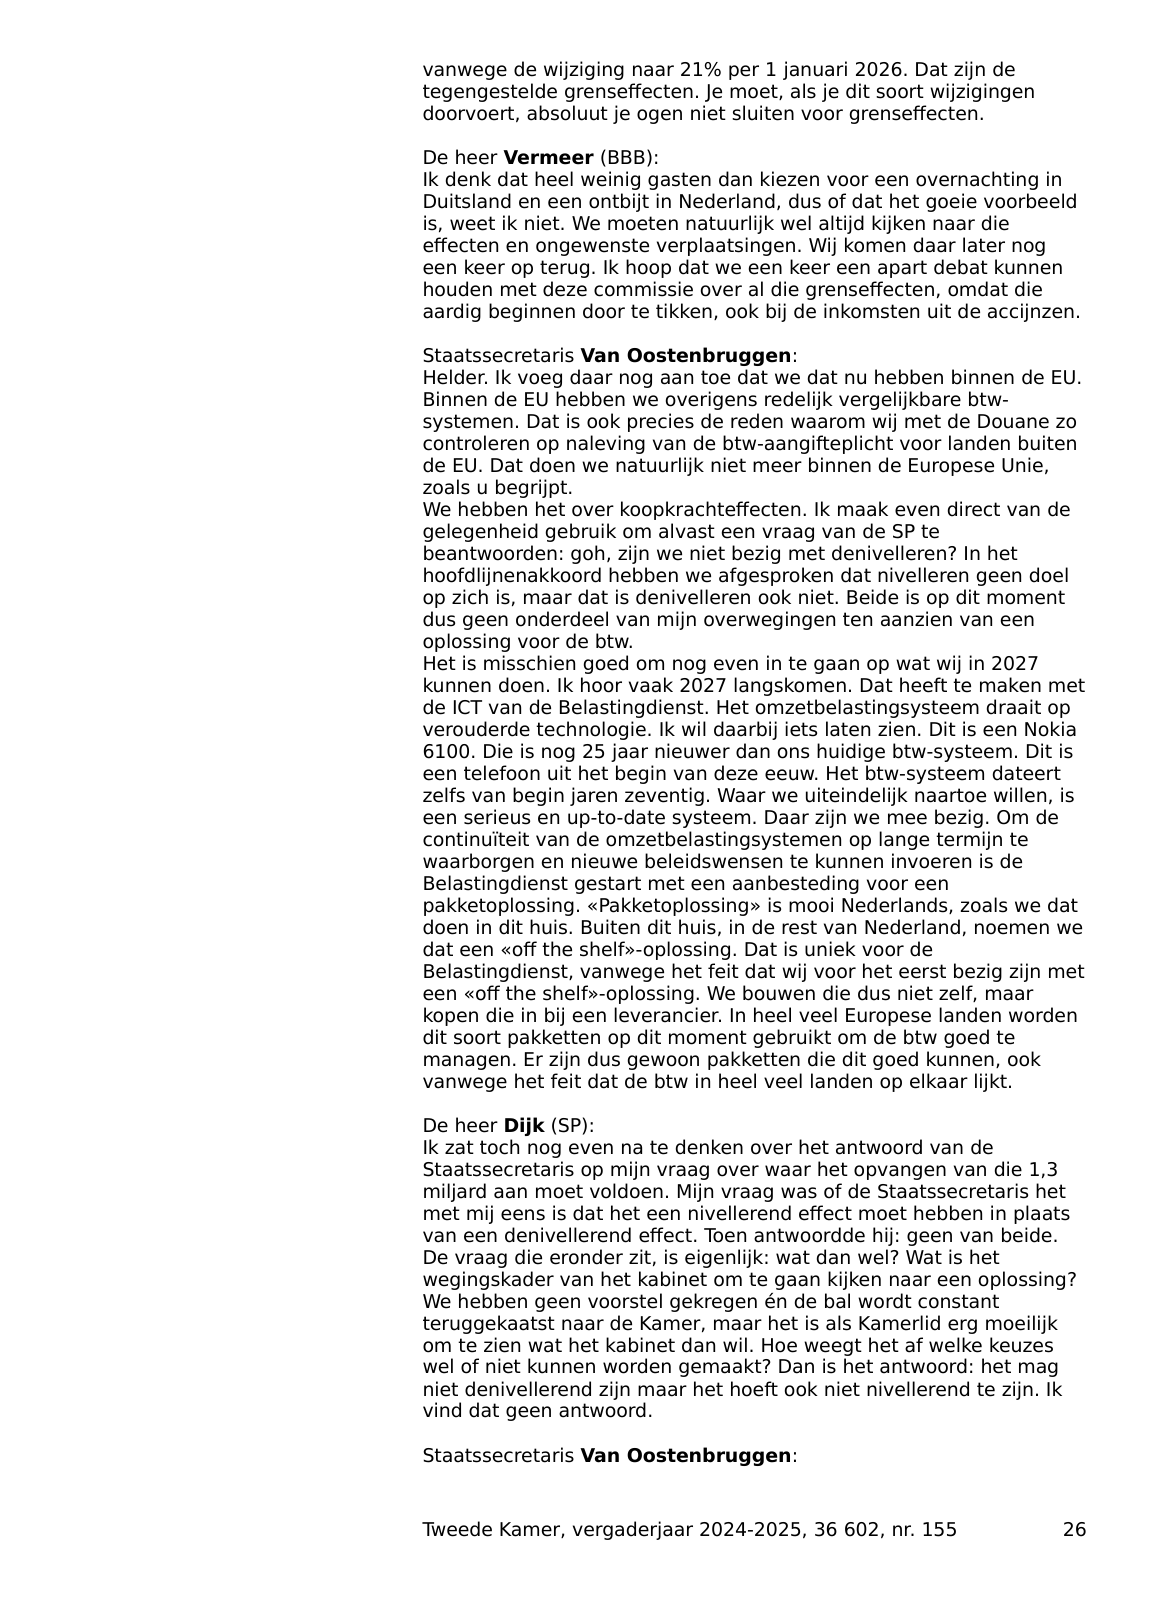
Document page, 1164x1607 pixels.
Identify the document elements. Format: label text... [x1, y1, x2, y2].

text Staatssecretaris Van Oostenbruggen: [422, 1444, 1087, 1467]
text Staatssecretaris Van Oostenbruggen: [422, 345, 1087, 367]
text We hebben het over koopkrachteffecten. Ik maak even direct van de gelegenheid gebruik om alvast een vraag van de SP te beantwoorden: goh, zijn we niet bezig met denivelleren? In het hoofdlijnenakkoord hebben we afgesproken dat nivelleren geen doel op zich is, maar dat is denivelleren ook niet. Beide is op dit moment dus geen onderdeel van mijn overwegingen ten aanzien van een oplossing voor de btw. [422, 499, 1087, 653]
text Ik zat toch nog even na te denken over het antwoord van de Staatssecretaris op mijn vraag over waar het opvangen van die 1,3 miljard aan moet voldoen. Mijn vraag was of de Staatssecretaris het met mij eens is dat het een nivellerend effect moet hebben in plaats van een denivellerend effect. Toen antwoordde hij: geen van beide. De vraag die eronder zit, is eigenlijk: wat dan wel? Wat is het wegingskader van het kabinet om te gaan kijken naar een oplossing? We hebben geen voorstel gekregen én de bal wordt constant teruggekaatst naar de Kamer, maar het is als Kamerlid erg moeilijk om te zien wat het kabinet dan wil. Hoe weegt het af welke keuzes wel of niet kunnen worden gemaakt? Dan is het antwoord: het mag niet denivellerend zijn maar het hoeft ook niet nivellerend te zijn. Ik vind dat geen antwoord. [422, 1137, 1087, 1422]
text vanwege de wijziging naar 21% per 1 januari 2026. Dat zijn de tegengestelde grenseffecten. Je moet, als je dit soort wijzigingen doorvoert, absoluut je ogen niet sluiten voor grenseffecten. [422, 59, 1087, 125]
text Helder. Ik voeg daar nog aan toe dat we dat nu hebben binnen de EU. Binnen de EU hebben we overigens redelijk vergelijkbare btw-systemen. Dat is ook precies de reden waarom wij met de Douane zo controleren op naleving van de btw-aangifteplicht voor landen buiten de EU. Dat doen we natuurlijk niet meer binnen de Europese Unie, zoals u begrijpt. [422, 367, 1087, 499]
text De heer Dijk (SP): [422, 1115, 1087, 1137]
text Ik denk dat heel weinig gasten dan kiezen voor een overnachting in Duitsland en een ontbijt in Nederland, dus of dat het goeie voorbeeld is, weet ik niet. We moeten natuurlijk wel altijd kijken naar die effecten en ongewenste verplaatsingen. Wij komen daar later nog een keer op terug. Ik hoop dat we een keer een apart debat kunnen houden met deze commissie over al die grenseffecten, omdat die aardig beginnen door te tikken, ook bij de inkomsten uit de accijnzen. [422, 169, 1087, 323]
text Het is misschien goed om nog even in te gaan op wat wij in 2027 kunnen doen. Ik hoor vaak 2027 langskomen. Dat heeft te maken met de ICT van de Belastingdienst. Het omzetbelastingsysteem draait op verouderde technologie. Ik wil daarbij iets laten zien. Dit is een Nokia 6100. Die is nog 25 jaar nieuwer dan ons huidige btw-systeem. Dit is een telefoon uit het begin van deze eeuw. Het btw-systeem dateert zelfs van begin jaren zeventig. Waar we uiteindelijk naartoe willen, is een serieus en up-to-date systeem. Daar zijn we mee bezig. Om de continuïteit van de omzetbelastingsystemen op lange termijn te waarborgen en nieuwe beleidswensen te kunnen invoeren is de Belastingdienst gestart met een aanbesteding voor een pakketoplossing. «Pakketoplossing» is mooi Nederlands, zoals we dat doen in dit huis. Buiten dit huis, in de rest van Nederland, noemen we dat een «off the shelf»-oplossing. Dat is uniek voor de Belastingdienst, vanwege het feit dat wij voor het eerst bezig zijn met een «off the shelf»-oplossing. We bouwen die dus niet zelf, maar kopen die in bij een leverancier. In heel veel Europese landen worden dit soort pakketten op dit moment gebruikt om de btw goed te managen. Er zijn dus gewoon pakketten die dit goed kunnen, ook vanwege het feit dat de btw in heel veel landen op elkaar lijkt. [422, 653, 1087, 1092]
text De heer Vermeer (BBB): [422, 147, 1087, 169]
